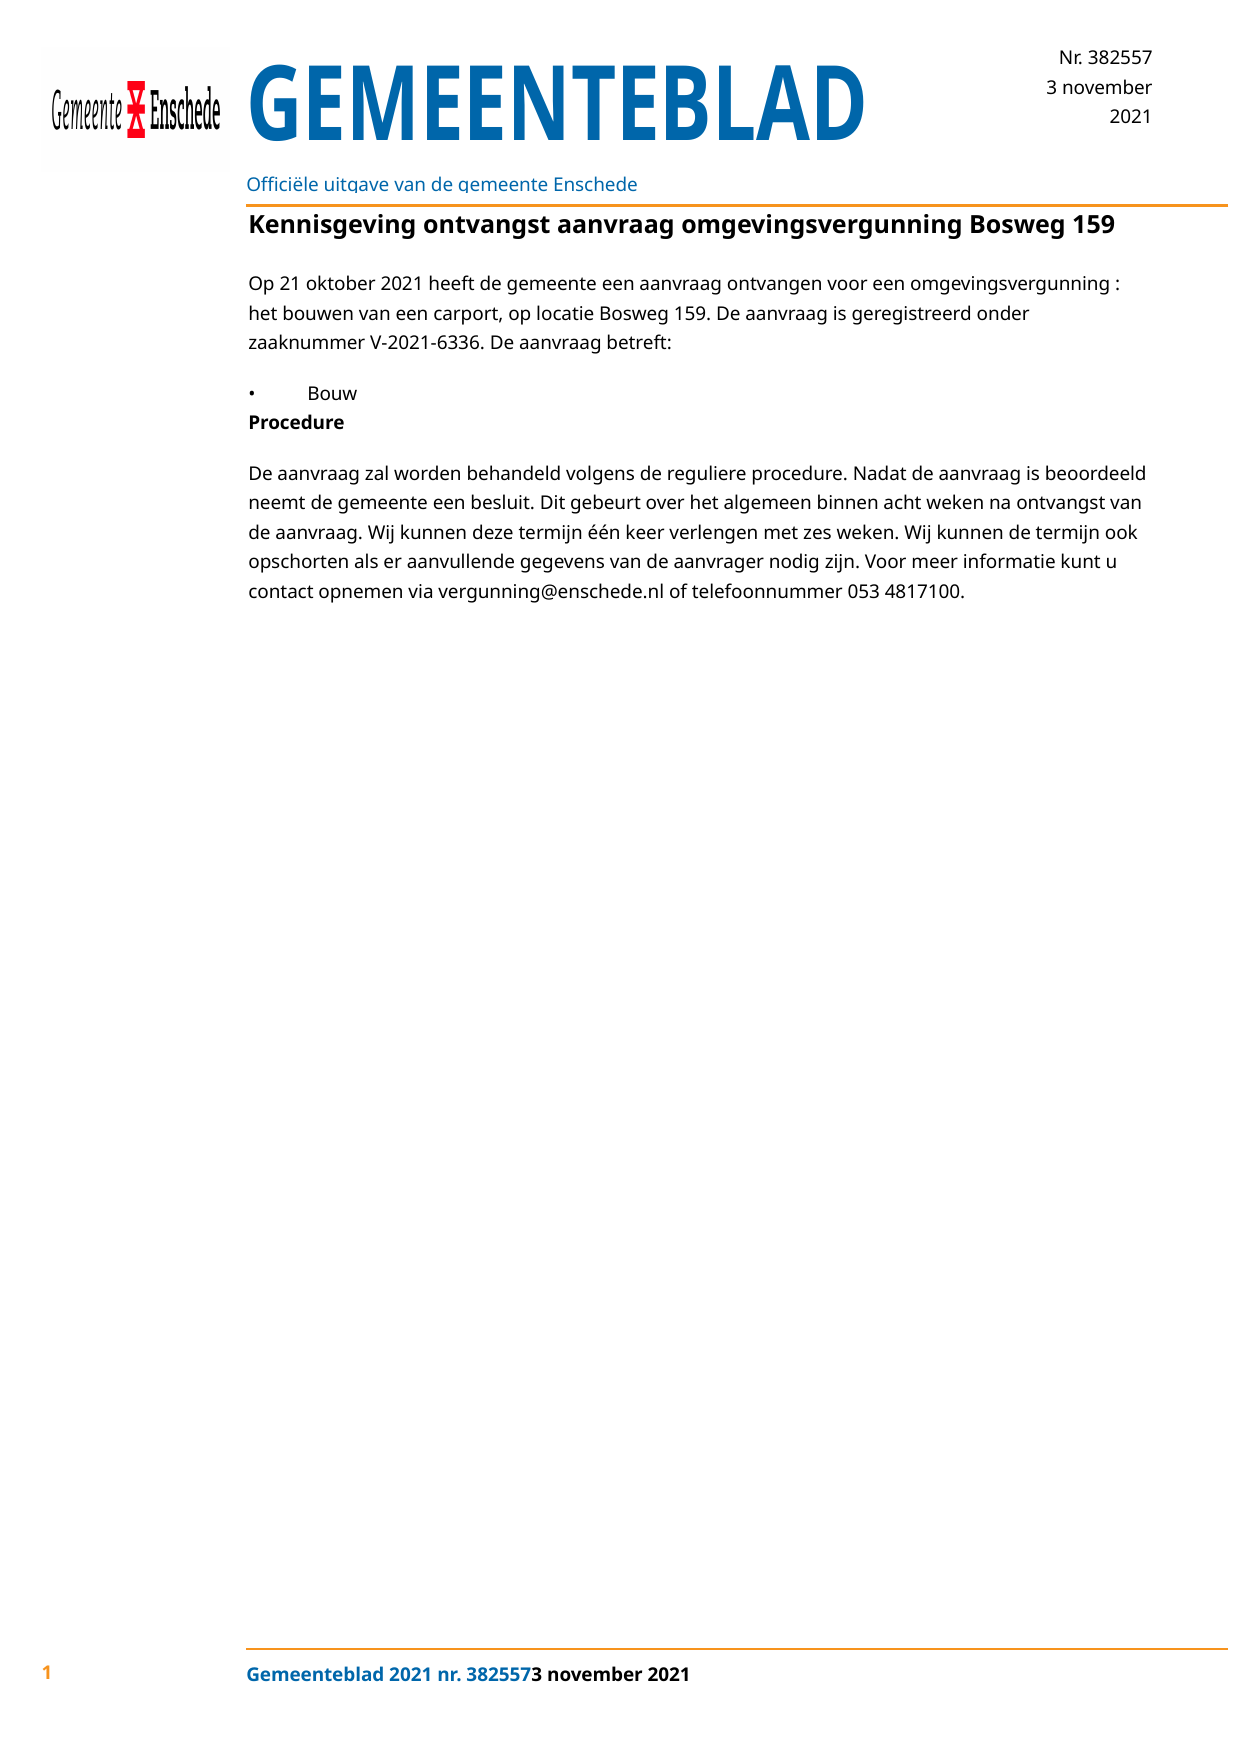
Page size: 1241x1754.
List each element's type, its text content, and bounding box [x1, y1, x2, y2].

text Op 21 oktober 2021 heeft de gemeente een aanvraag ontvangen voor een omgevingsvergunning : het bouwen van een carport, op locatie Bosweg 159. De aanvraag is geregistreerd onder zaaknummer V-2021-6336. De aanvraag betreft: [248, 270, 1152, 355]
picture [41, 47, 231, 172]
list Bouw [248, 380, 1152, 406]
text De aanvraag zal worden behandeld volgens de reguliere procedure. Nadat de aanvraag is beoordeeld neemt de gemeente een besluit. Dit gebeurt over het algemeen binnen acht weken na ontvangst van de aanvraag. Wij kunnen deze termijn één keer verlengen met zes weken. Wij kunnen de termijn ook opschorten als er aanvullende gegevens van de aanvrager nodig zijn. Voor meer informatie kunt u contact opnemen via vergunning@enschede.nl of telefoonnummer 053 4817100. [248, 460, 1152, 604]
text Procedure [248, 409, 1152, 435]
text Kennisgeving ontvangst aanvraag omgevingsvergunning Bosweg 159 [248, 207, 1152, 241]
